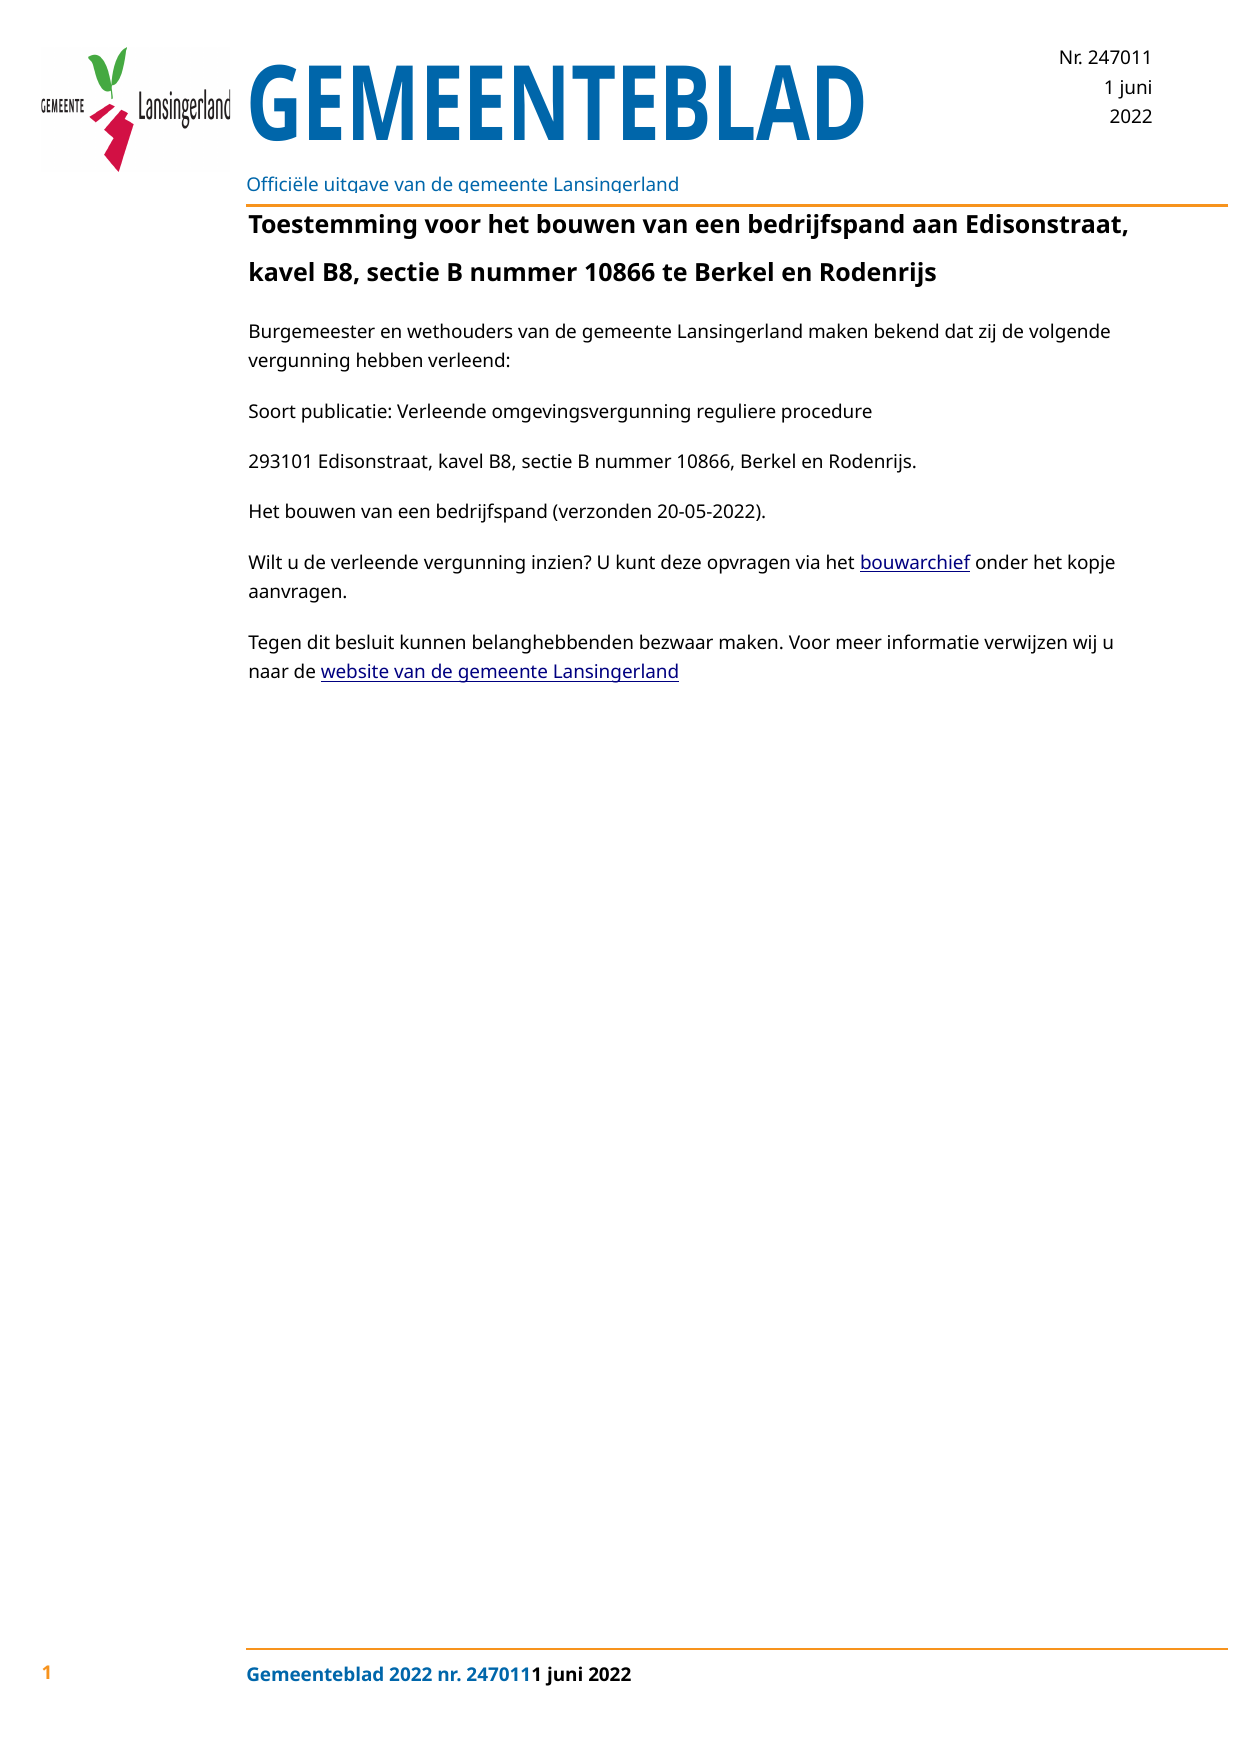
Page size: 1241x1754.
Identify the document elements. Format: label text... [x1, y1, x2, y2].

text Het bouwen van een bedrijfspand (verzonden 20-05-2022). [248, 499, 1152, 524]
text Burgemeester en wethouders van de gemeente Lansingerland maken bekend dat zij de volgende vergunning hebben verleend: [248, 318, 1152, 373]
text Soort publicatie: Verleende omgevingsvergunning reguliere procedure [248, 398, 1152, 424]
text Toestemming voor het bouwen van een bedrijfspand aan Edisonstraat, kavel B8, sectie B nummer 10866 te Berkel en Rodenrijs [248, 207, 1152, 288]
text 293101 Edisonstraat, kavel B8, sectie B nummer 10866, Berkel en Rodenrijs. [248, 448, 1152, 474]
picture [41, 47, 231, 172]
text Wilt u de verleende vergunning inzien? U kunt deze opvragen via het bouwarchief onder het kopje aanvragen. [248, 549, 1152, 604]
text Tegen dit besluit kunnen belanghebbenden bezwaar maken. Voor meer informatie verwijzen wij u naar de website van de gemeente Lansingerland [248, 629, 1152, 684]
